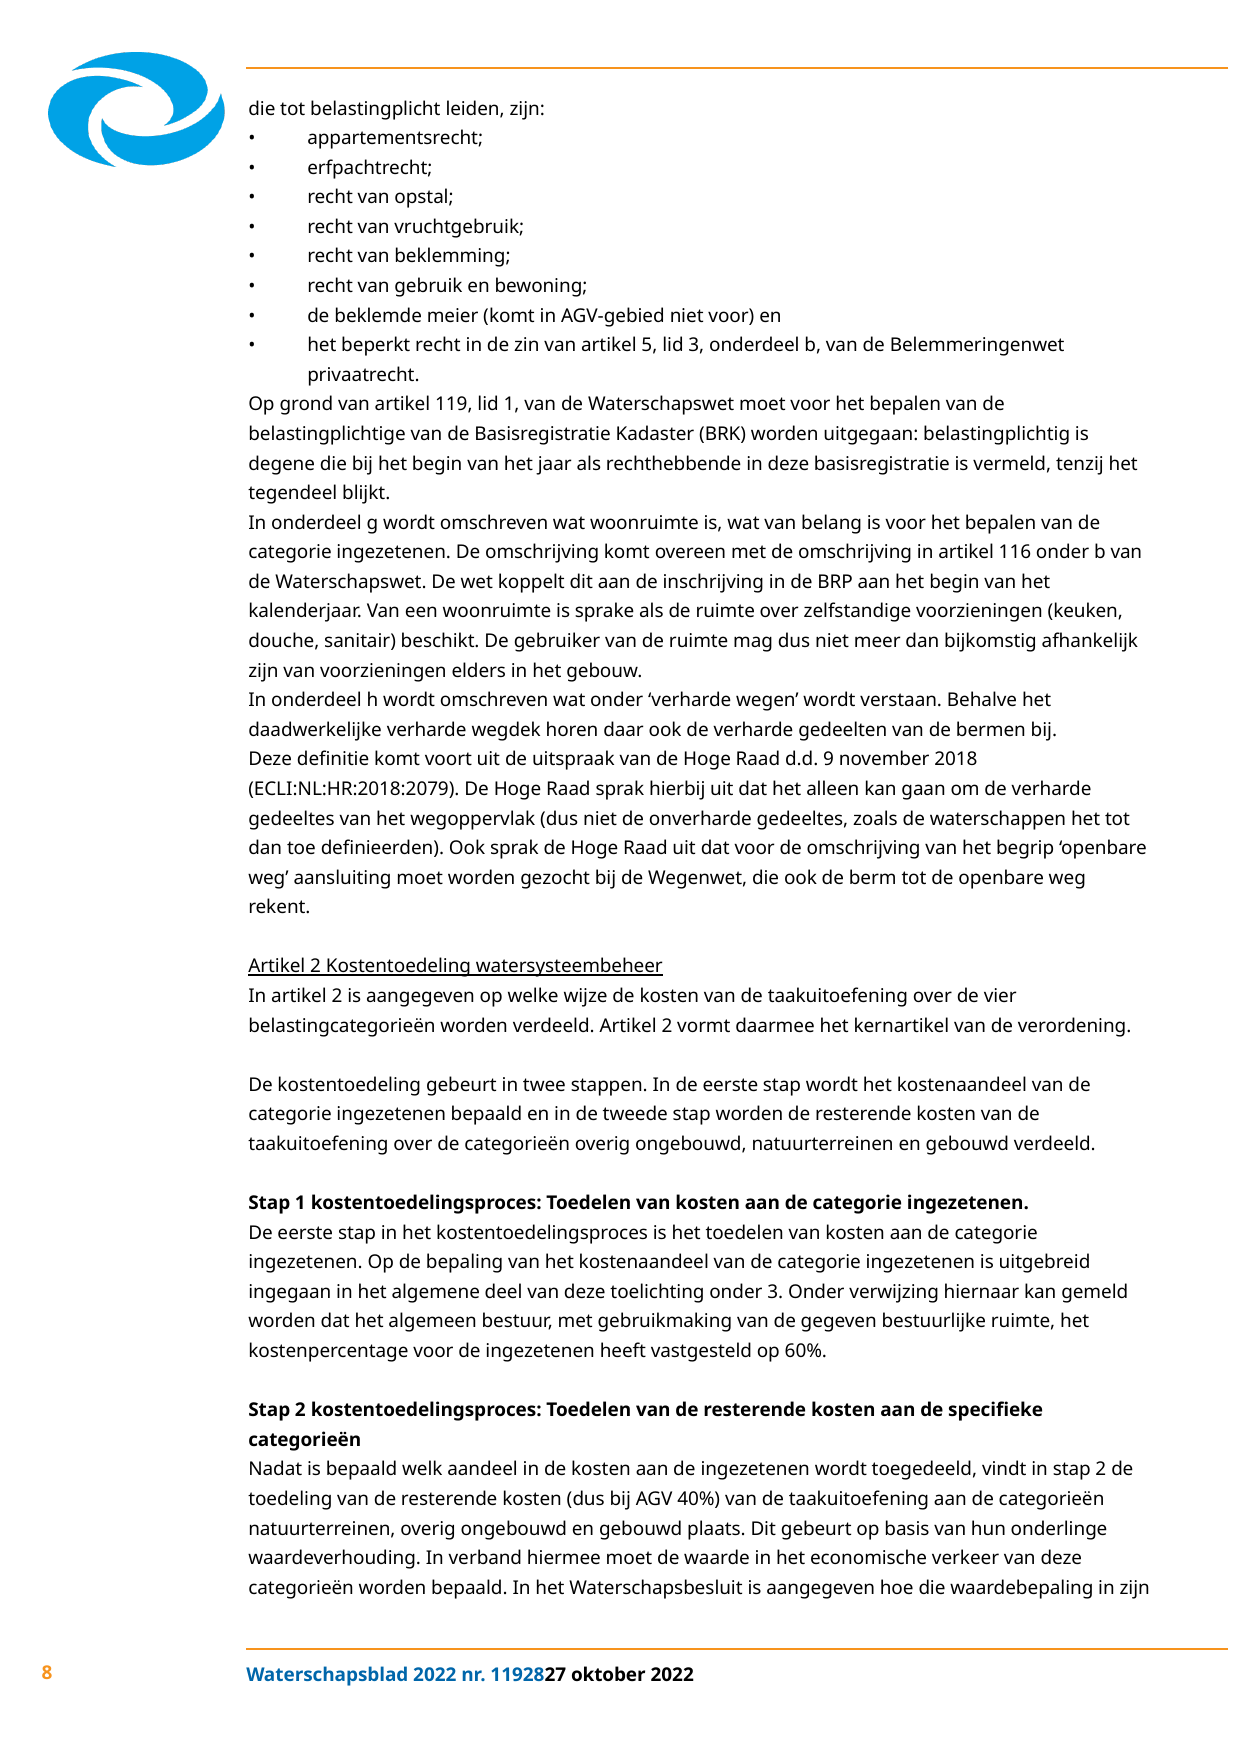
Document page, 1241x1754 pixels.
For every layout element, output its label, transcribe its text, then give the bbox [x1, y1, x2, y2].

text Stap 2 kostentoedelingsproces: Toedelen van de resterende kosten aan de specifieke categorieën [248, 1396, 1152, 1452]
text In onderdeel g wordt omschreven wat woonruimte is, wat van belang is voor het bepalen van de categorie ingezetenen. De omschrijving komt overeen met de omschrijving in artikel 116 onder b van de Waterschapswet. De wet koppelt dit aan de inschrijving in de BRP aan het begin van het kalenderjaar. Van een woonruimte is sprake als de ruimte over zelfstandige voorzieningen (keuken, douche, sanitair) beschikt. De gebruiker van de ruimte mag dus niet meer dan bijkomstig afhankelijk zijn van voorzieningen elders in het gebouw. [248, 509, 1152, 683]
list recht van beklemming; [248, 243, 1152, 268]
text die tot belastingplicht leiden, zijn: [248, 95, 1152, 121]
text De eerste stap in het kostentoedelingsproces is het toedelen van kosten aan de categorie ingezetenen. Op de bepaling van het kostenaandeel van de categorie ingezetenen is uitgebreid ingegaan in het algemene deel van deze toelichting onder 3. Onder verwijzing hiernaar kan gemeld worden dat het algemeen bestuur, met gebruikmaking van de gegeven bestuurlijke ruimte, het kostenpercentage voor de ingezetenen heeft vastgesteld op 60%. [248, 1219, 1152, 1363]
text Artikel 2 Kostentoedeling watersysteembeheer [248, 953, 1152, 978]
list recht van opstal; [248, 183, 1152, 209]
list het beperkt recht in de zin van artikel 5, lid 3, onderdeel b, van de Belemmeringenwet privaatrecht. [248, 331, 1152, 387]
picture [41, 47, 231, 172]
list appartementsrecht; [248, 124, 1152, 150]
text In onderdeel h wordt omschreven wat onder ‘verharde wegen’ wordt verstaan. Behalve het daadwerkelijke verharde wegdek horen daar ook de verharde gedeelten van de bermen bij. [248, 686, 1152, 742]
text De kostentoedeling gebeurt in twee stappen. In de eerste stap wordt het kostenaandeel van de categorie ingezetenen bepaald en in de tweede stap worden de resterende kosten van de taakuitoefening over de categorieën overig ongebouwd, natuurterreinen en gebouwd verdeeld. [248, 1071, 1152, 1156]
list de beklemde meier (komt in AGV-gebied niet voor) en [248, 302, 1152, 328]
text Op grond van artikel 119, lid 1, van de Waterschapswet moet voor het bepalen van de belastingplichtige van de Basisregistratie Kadaster (BRK) worden uitgegaan: belastingplichtig is degene die bij het begin van het jaar als rechthebbende in deze basisregistratie is vermeld, tenzij het tegendeel blijkt. [248, 391, 1152, 505]
text Deze definitie komt voort uit de uitspraak van de Hoge Raad d.d. 9 november 2018 (ECLI:NL:HR:2018:2079). De Hoge Raad sprak hierbij uit dat het alleen kan gaan om de verharde gedeeltes van het wegoppervlak (dus niet de onverharde gedeeltes, zoals de waterschappen het tot dan toe definieerden). Ook sprak de Hoge Raad uit dat voor de omschrijving van het begrip ‘openbare weg’ aansluiting moet worden gezocht bij de Wegenwet, die ook de berm tot de openbare weg rekent. [248, 746, 1152, 919]
list recht van gebruik en bewoning; [248, 272, 1152, 298]
text Stap 1 kostentoedelingsproces: Toedelen van kosten aan de categorie ingezetenen. [248, 1189, 1152, 1215]
list erfpachtrecht; [248, 154, 1152, 180]
text In artikel 2 is aangegeven op welke wijze de kosten van de taakuitoefening over de vier belastingcategorieën worden verdeeld. Artikel 2 vormt daarmee het kernartikel van de verordening. [248, 982, 1152, 1038]
list recht van vruchtgebruik; [248, 213, 1152, 239]
text Nadat is bepaald welk aandeel in de kosten aan de ingezetenen wordt toegedeeld, vindt in stap 2 de toedeling van de resterende kosten (dus bij AGV 40%) van de taakuitoefening aan de categorieën natuurterreinen, overig ongebouwd en gebouwd plaats. Dit gebeurt op basis van hun onderlinge waardeverhouding. In verband hiermee moet de waarde in het economische verkeer van deze categorieën worden bepaald. In het Waterschapsbesluit is aangegeven hoe die waardebepaling in zijn [248, 1456, 1152, 1600]
